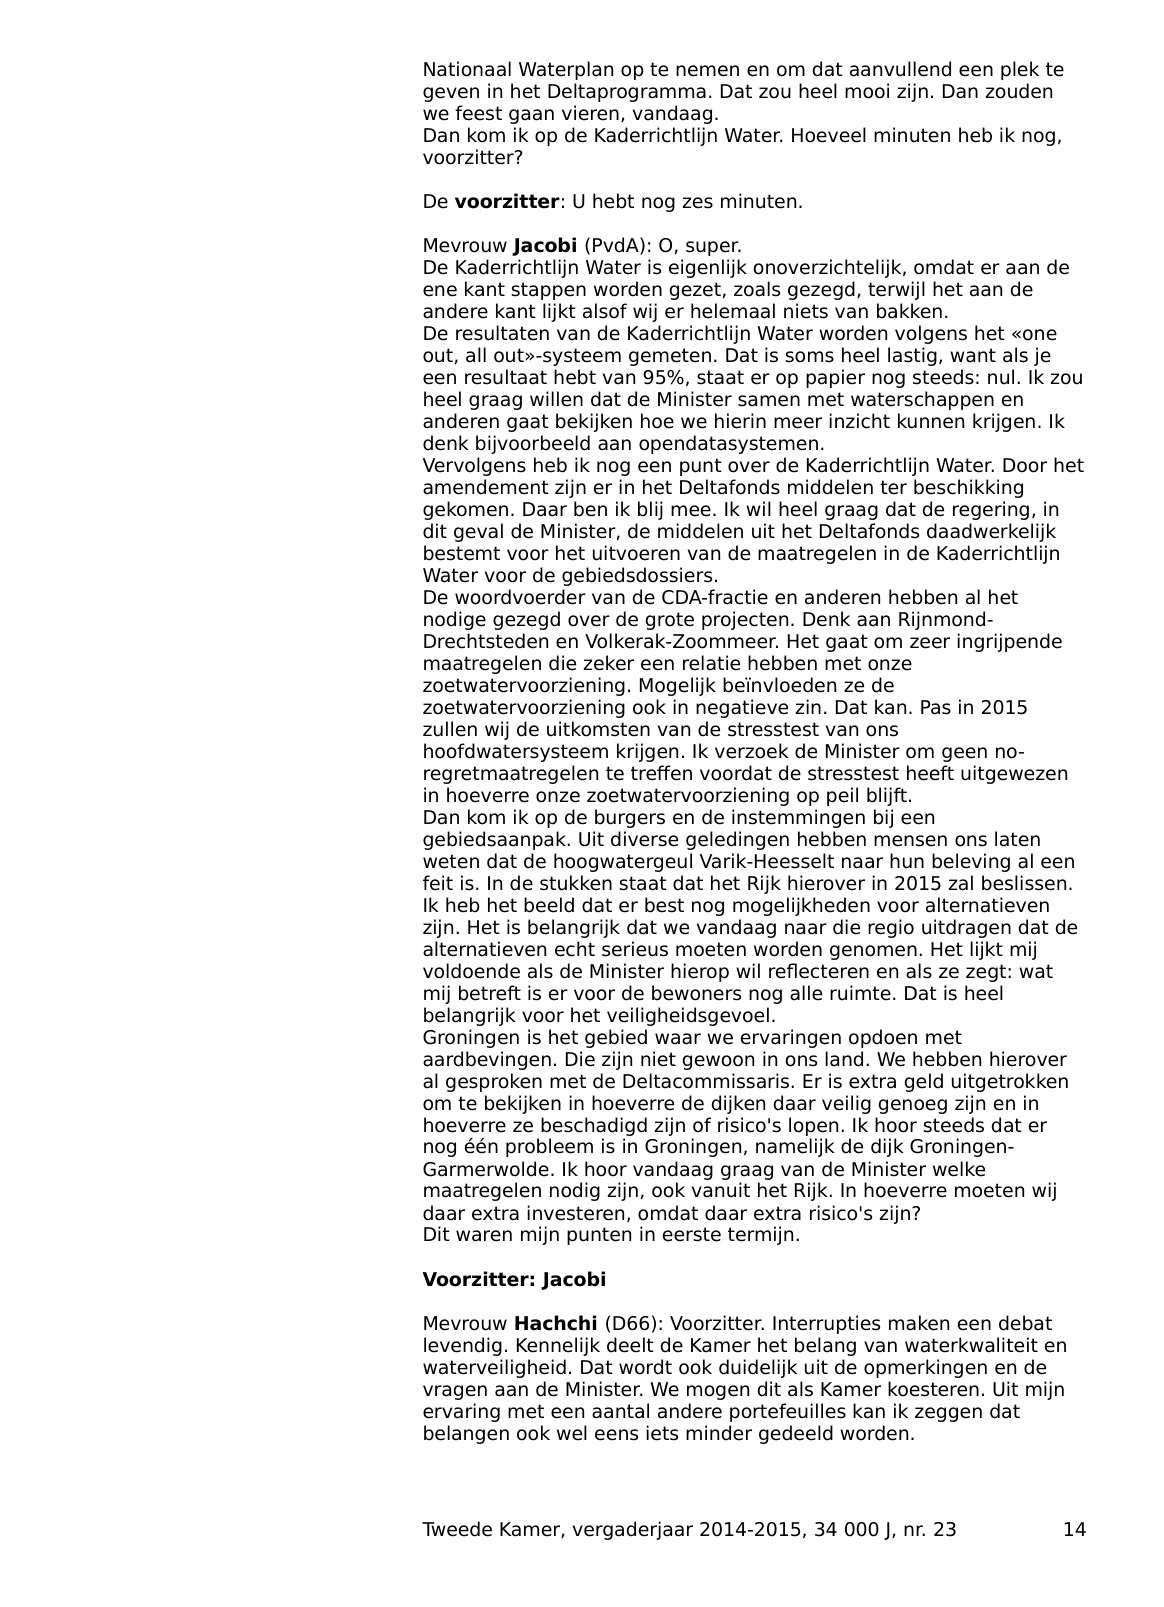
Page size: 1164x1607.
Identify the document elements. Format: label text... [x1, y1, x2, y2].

text Nationaal Waterplan op te nemen en om dat aanvullend een plek te geven in het Deltaprogramma. Dat zou heel mooi zijn. Dan zouden we feest gaan vieren, vandaag. [422, 59, 1087, 125]
text Vervolgens heb ik nog een punt over de Kaderrichtlijn Water. Door het amendement zijn er in het Deltafonds middelen ter beschikking gekomen. Daar ben ik blij mee. Ik wil heel graag dat de regering, in dit geval de Minister, de middelen uit het Deltafonds daadwerkelijk bestemt voor het uitvoeren van de maatregelen in de Kaderrichtlijn Water voor de gebiedsdossiers. [422, 455, 1087, 587]
text De Kaderrichtlijn Water is eigenlijk onoverzichtelijk, omdat er aan de ene kant stappen worden gezet, zoals gezegd, terwijl het aan de andere kant lijkt alsof wij er helemaal niets van bakken. [422, 257, 1087, 323]
text De resultaten van de Kaderrichtlijn Water worden volgens het «one out, all out»-systeem gemeten. Dat is soms heel lastig, want als je een resultaat hebt van 95%, staat er op papier nog steeds: nul. Ik zou heel graag willen dat de Minister samen met waterschappen en anderen gaat bekijken hoe we hierin meer inzicht kunnen krijgen. Ik denk bijvoorbeeld aan opendatasystemen. [422, 323, 1087, 455]
text De woordvoerder van de CDA-fractie en anderen hebben al het nodige gezegd over de grote projecten. Denk aan Rijnmond-Drechtsteden en Volkerak-Zoommeer. Het gaat om zeer ingrijpende maatregelen die zeker een relatie hebben met onze zoetwatervoorziening. Mogelijk beïnvloeden ze de zoetwatervoorziening ook in negatieve zin. Dat kan. Pas in 2015 zullen wij de uitkomsten van de stresstest van ons hoofdwatersysteem krijgen. Ik verzoek de Minister om geen no-regretmaatregelen te treffen voordat de stresstest heeft uitgewezen in hoeverre onze zoetwatervoorziening op peil blijft. [422, 587, 1087, 807]
text Dit waren mijn punten in eerste termijn. [422, 1224, 1087, 1246]
subtitle Voorzitter: Jacobi [422, 1268, 1087, 1291]
text Groningen is het gebied waar we ervaringen opdoen met aardbevingen. Die zijn niet gewoon in ons land. We hebben hierover al gesproken met de Deltacommissaris. Er is extra geld uitgetrokken om te bekijken in hoeverre de dijken daar veilig genoeg zijn en in hoeverre ze beschadigd zijn of risico's lopen. Ik hoor steeds dat er nog één probleem is in Groningen, namelijk de dijk Groningen-Garmerwolde. Ik hoor vandaag graag van de Minister welke maatregelen nodig zijn, ook vanuit het Rijk. In hoeverre moeten wij daar extra investeren, omdat daar extra risico's zijn? [422, 1027, 1087, 1224]
text Mevrouw Jacobi (PvdA): O, super. [422, 235, 1087, 257]
text De voorzitter: U hebt nog zes minuten. [422, 191, 1087, 213]
text Mevrouw Hachchi (D66): Voorzitter. Interrupties maken een debat levendig. Kennelijk deelt de Kamer het belang van waterkwaliteit en waterveiligheid. Dat wordt ook duidelijk uit de opmerkingen en de vragen aan de Minister. We mogen dit als Kamer koesteren. Uit mijn ervaring met een aantal andere portefeuilles kan ik zeggen dat belangen ook wel eens iets minder gedeeld worden. [422, 1313, 1087, 1444]
text Dan kom ik op de burgers en de instemmingen bij een gebiedsaanpak. Uit diverse geledingen hebben mensen ons laten weten dat de hoogwatergeul Varik-Heesselt naar hun beleving al een feit is. In de stukken staat dat het Rijk hierover in 2015 zal beslissen. Ik heb het beeld dat er best nog mogelijkheden voor alternatieven zijn. Het is belangrijk dat we vandaag naar die regio uitdragen dat de alternatieven echt serieus moeten worden genomen. Het lijkt mij voldoende als de Minister hierop wil reflecteren en als ze zegt: wat mij betreft is er voor de bewoners nog alle ruimte. Dat is heel belangrijk voor het veiligheidsgevoel. [422, 807, 1087, 1027]
text Dan kom ik op de Kaderrichtlijn Water. Hoeveel minuten heb ik nog, voorzitter? [422, 125, 1087, 169]
